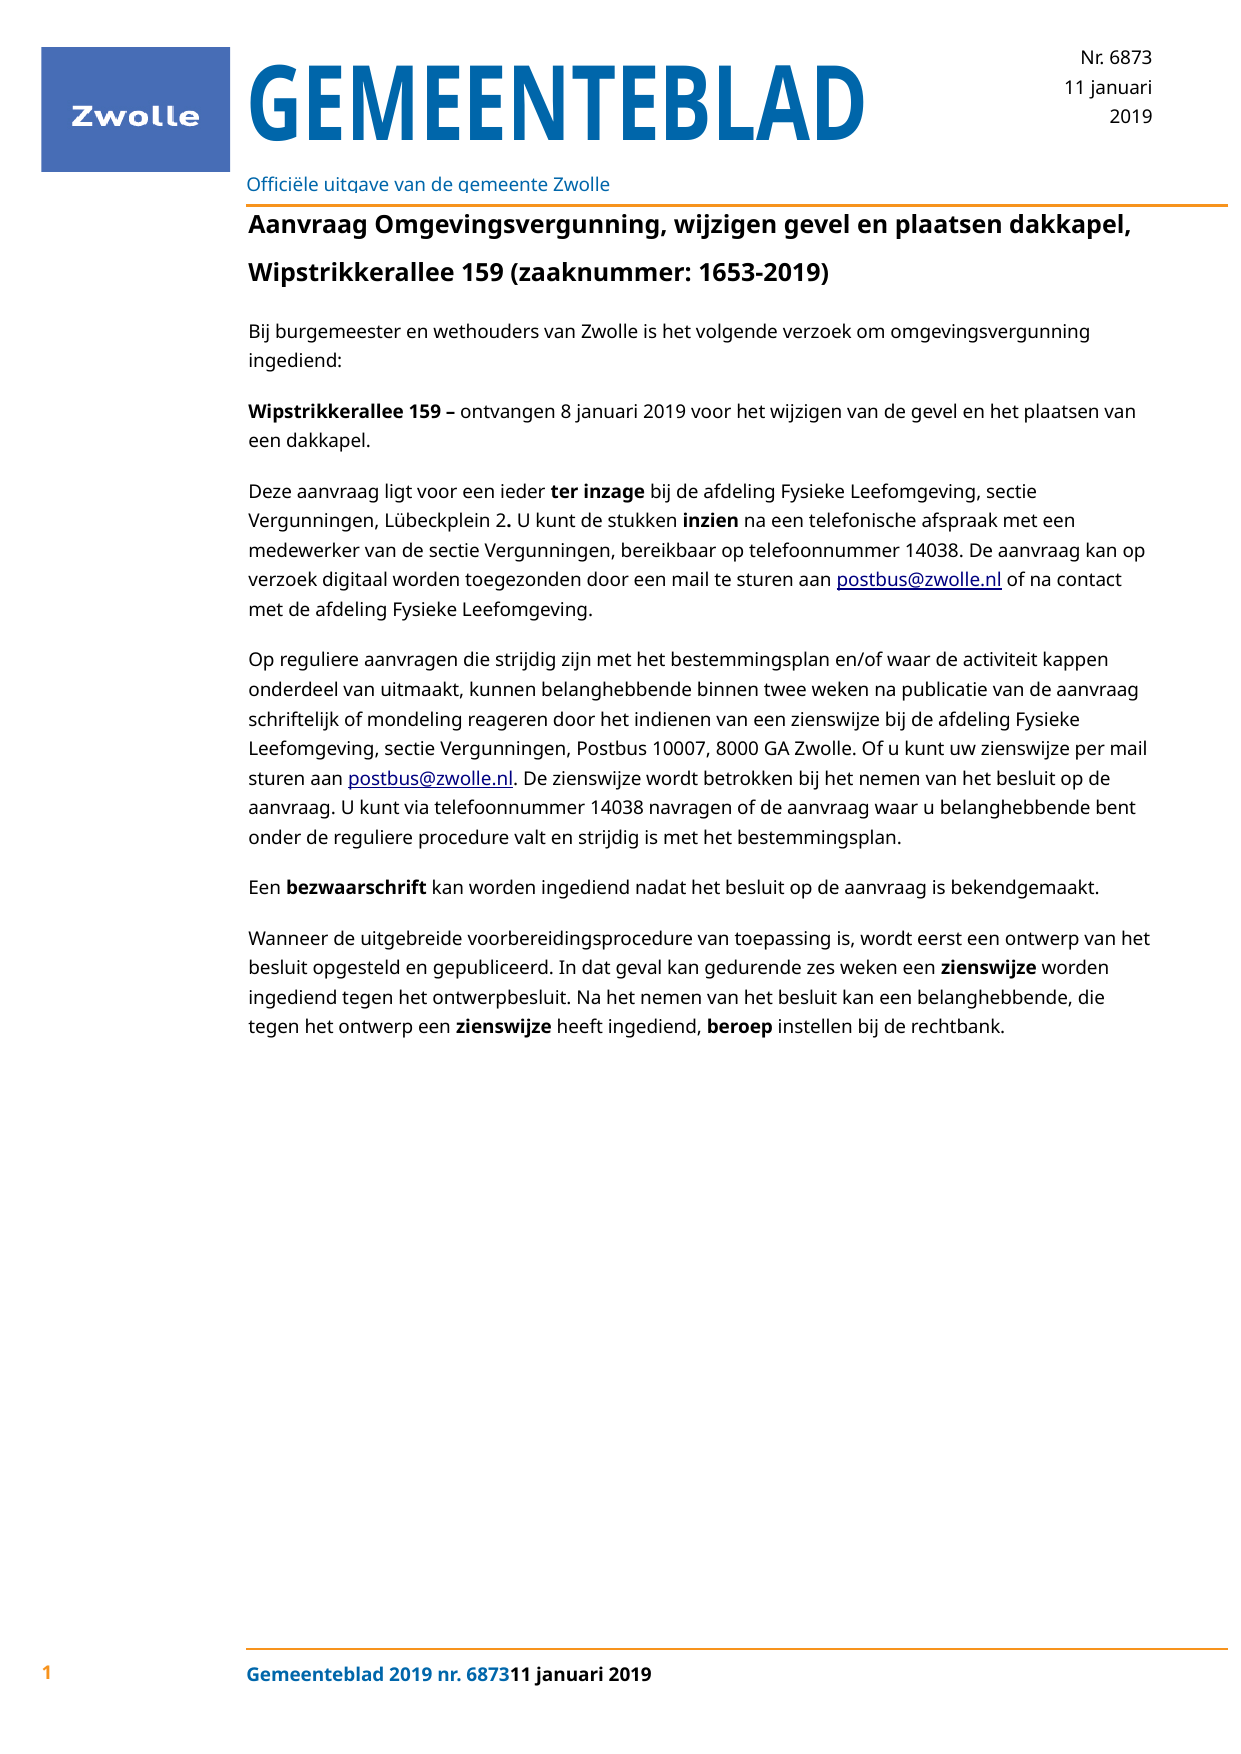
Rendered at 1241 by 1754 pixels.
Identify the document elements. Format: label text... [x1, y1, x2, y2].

text Aanvraag Omgevingsvergunning, wijzigen gevel en plaatsen dakkapel, Wipstrikkerallee 159 (zaaknummer: 1653-2019) [248, 207, 1152, 288]
text Deze aanvraag ligt voor een ieder ter inzage bij de afdeling Fysieke Leefomgeving, sectie Vergunningen, Lübeckplein 2. U kunt de stukken inzien na een telefonische afspraak met een medewerker van de sectie Vergunningen, bereikbaar op telefoonnummer 14038. De aanvraag kan op verzoek digitaal worden toegezonden door een mail te sturen aan postbus@zwolle.nl of na contact met de afdeling Fysieke Leefomgeving. [248, 478, 1152, 622]
text Een bezwaarschrift kan worden ingediend nadat het besluit op de aanvraag is bekendgemaakt. [248, 874, 1152, 900]
text Op reguliere aanvragen die strijdig zijn met het bestemmingsplan en/of waar de activiteit kappen onderdeel van uitmaakt, kunnen belanghebbende binnen twee weken na publicatie van de aanvraag schriftelijk of mondeling reageren door het indienen van een zienswijze bij de afdeling Fysieke Leefomgeving, sectie Vergunningen, Postbus 10007, 8000 GA Zwolle. Of u kunt uw zienswijze per mail sturen aan postbus@zwolle.nl. De zienswijze wordt betrokken bij het nemen van het besluit op de aanvraag. U kunt via telefoonnummer 14038 navragen of de aanvraag waar u belanghebbende bent onder de reguliere procedure valt en strijdig is met het bestemmingsplan. [248, 647, 1152, 850]
text Wipstrikkerallee 159 – ontvangen 8 januari 2019 voor het wijzigen van de gevel en het plaatsen van een dakkapel. [248, 398, 1152, 453]
text Bij burgemeester en wethouders van Zwolle is het volgende verzoek om omgevingsvergunning ingediend: [248, 318, 1152, 373]
picture [41, 47, 231, 172]
text Wanneer de uitgebreide voorbereidingsprocedure van toepassing is, wordt eerst een ontwerp van het besluit opgesteld en gepubliceerd. In dat geval kan gedurende zes weken een zienswijze worden ingediend tegen het ontwerpbesluit. Na het nemen van het besluit kan een belanghebbende, die tegen het ontwerp een zienswijze heeft ingediend, beroep instellen bij de rechtbank. [248, 925, 1152, 1039]
